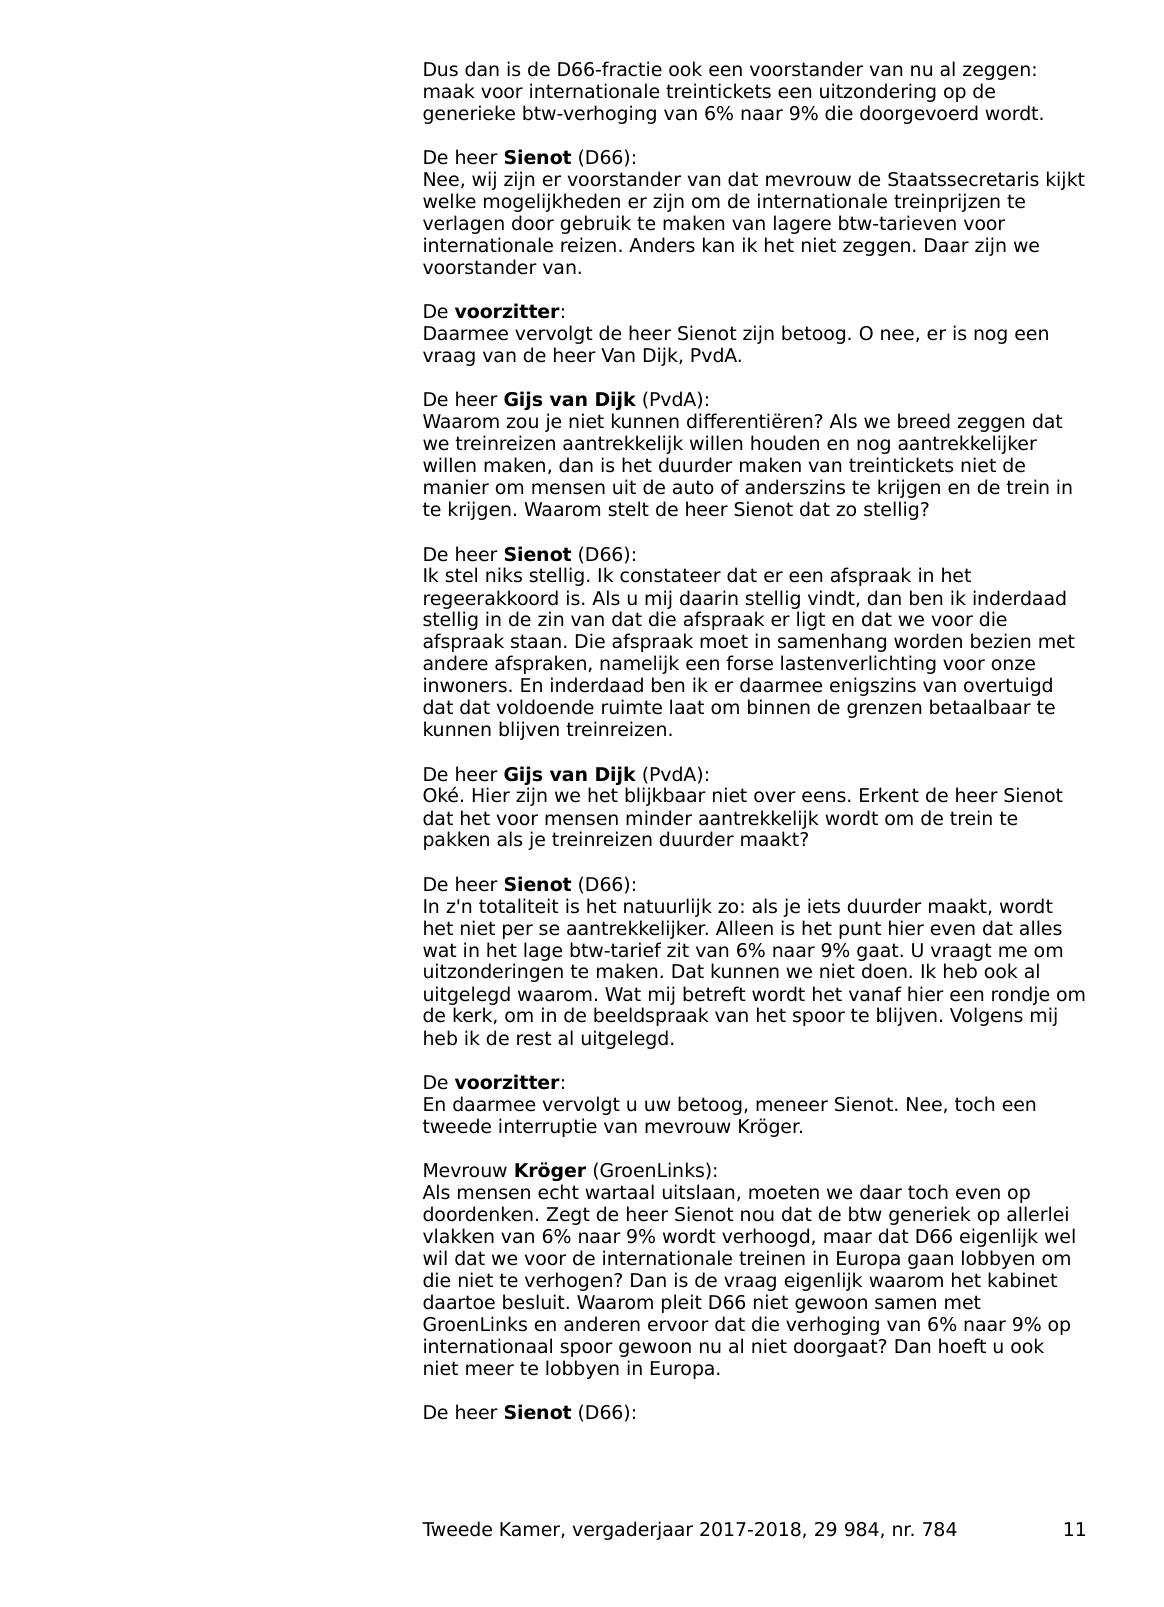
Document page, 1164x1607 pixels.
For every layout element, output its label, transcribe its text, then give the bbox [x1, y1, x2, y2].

text Daarmee vervolgt de heer Sienot zijn betoog. O nee, er is nog een vraag van de heer Van Dijk, PvdA. [422, 323, 1087, 367]
text Ik stel niks stellig. Ik constateer dat er een afspraak in het regeerakkoord is. Als u mij daarin stellig vindt, dan ben ik inderdaad stellig in de zin van dat die afspraak er ligt en dat we voor die afspraak staan. Die afspraak moet in samenhang worden bezien met andere afspraken, namelijk een forse lastenverlichting voor onze inwoners. En inderdaad ben ik er daarmee enigszins van overtuigd dat dat voldoende ruimte laat om binnen de grenzen betaalbaar te kunnen blijven treinreizen. [422, 565, 1087, 741]
text In z'n totaliteit is het natuurlijk zo: als je iets duurder maakt, wordt het niet per se aantrekkelijker. Alleen is het punt hier even dat alles wat in het lage btw-tarief zit van 6% naar 9% gaat. U vraagt me om uitzonderingen te maken. Dat kunnen we niet doen. Ik heb ook al uitgelegd waarom. Wat mij betreft wordt het vanaf hier een rondje om de kerk, om in de beeldspraak van het spoor te blijven. Volgens mij heb ik de rest al uitgelegd. [422, 896, 1087, 1049]
text De voorzitter: [422, 301, 1087, 323]
text En daarmee vervolgt u uw betoog, meneer Sienot. Nee, toch een tweede interruptie van mevrouw Kröger. [422, 1093, 1087, 1137]
text Als mensen echt wartaal uitslaan, moeten we daar toch even op doordenken. Zegt de heer Sienot nou dat de btw generiek op allerlei vlakken van 6% naar 9% wordt verhoogd, maar dat D66 eigenlijk wel wil dat we voor de internationale treinen in Europa gaan lobbyen om die niet te verhogen? Dan is de vraag eigenlijk waarom het kabinet daartoe besluit. Waarom pleit D66 niet gewoon samen met GroenLinks en anderen ervoor dat die verhoging van 6% naar 9% op internationaal spoor gewoon nu al niet doorgaat? Dan hoeft u ook niet meer te lobbyen in Europa. [422, 1182, 1087, 1379]
text De voorzitter: [422, 1072, 1087, 1093]
text Dus dan is de D66-fractie ook een voorstander van nu al zeggen: maak voor internationale treintickets een uitzondering op de generieke btw-verhoging van 6% naar 9% die doorgevoerd wordt. [422, 59, 1087, 125]
text Mevrouw Kröger (GroenLinks): [422, 1160, 1087, 1182]
text De heer Sienot (D66): [422, 1402, 1087, 1424]
text De heer Gijs van Dijk (PvdA): [422, 763, 1087, 785]
text De heer Sienot (D66): [422, 873, 1087, 896]
text De heer Sienot (D66): [422, 147, 1087, 169]
text De heer Sienot (D66): [422, 543, 1087, 565]
text De heer Gijs van Dijk (PvdA): [422, 389, 1087, 411]
text Waarom zou je niet kunnen differentiëren? Als we breed zeggen dat we treinreizen aantrekkelijk willen houden en nog aantrekkelijker willen maken, dan is het duurder maken van treintickets niet de manier om mensen uit de auto of anderszins te krijgen en de trein in te krijgen. Waarom stelt de heer Sienot dat zo stellig? [422, 411, 1087, 521]
text Oké. Hier zijn we het blijkbaar niet over eens. Erkent de heer Sienot dat het voor mensen minder aantrekkelijk wordt om de trein te pakken als je treinreizen duurder maakt? [422, 785, 1087, 851]
text Nee, wij zijn er voorstander van dat mevrouw de Staatssecretaris kijkt welke mogelijkheden er zijn om de internationale treinprijzen te verlagen door gebruik te maken van lagere btw-tarieven voor internationale reizen. Anders kan ik het niet zeggen. Daar zijn we voorstander van. [422, 169, 1087, 279]
